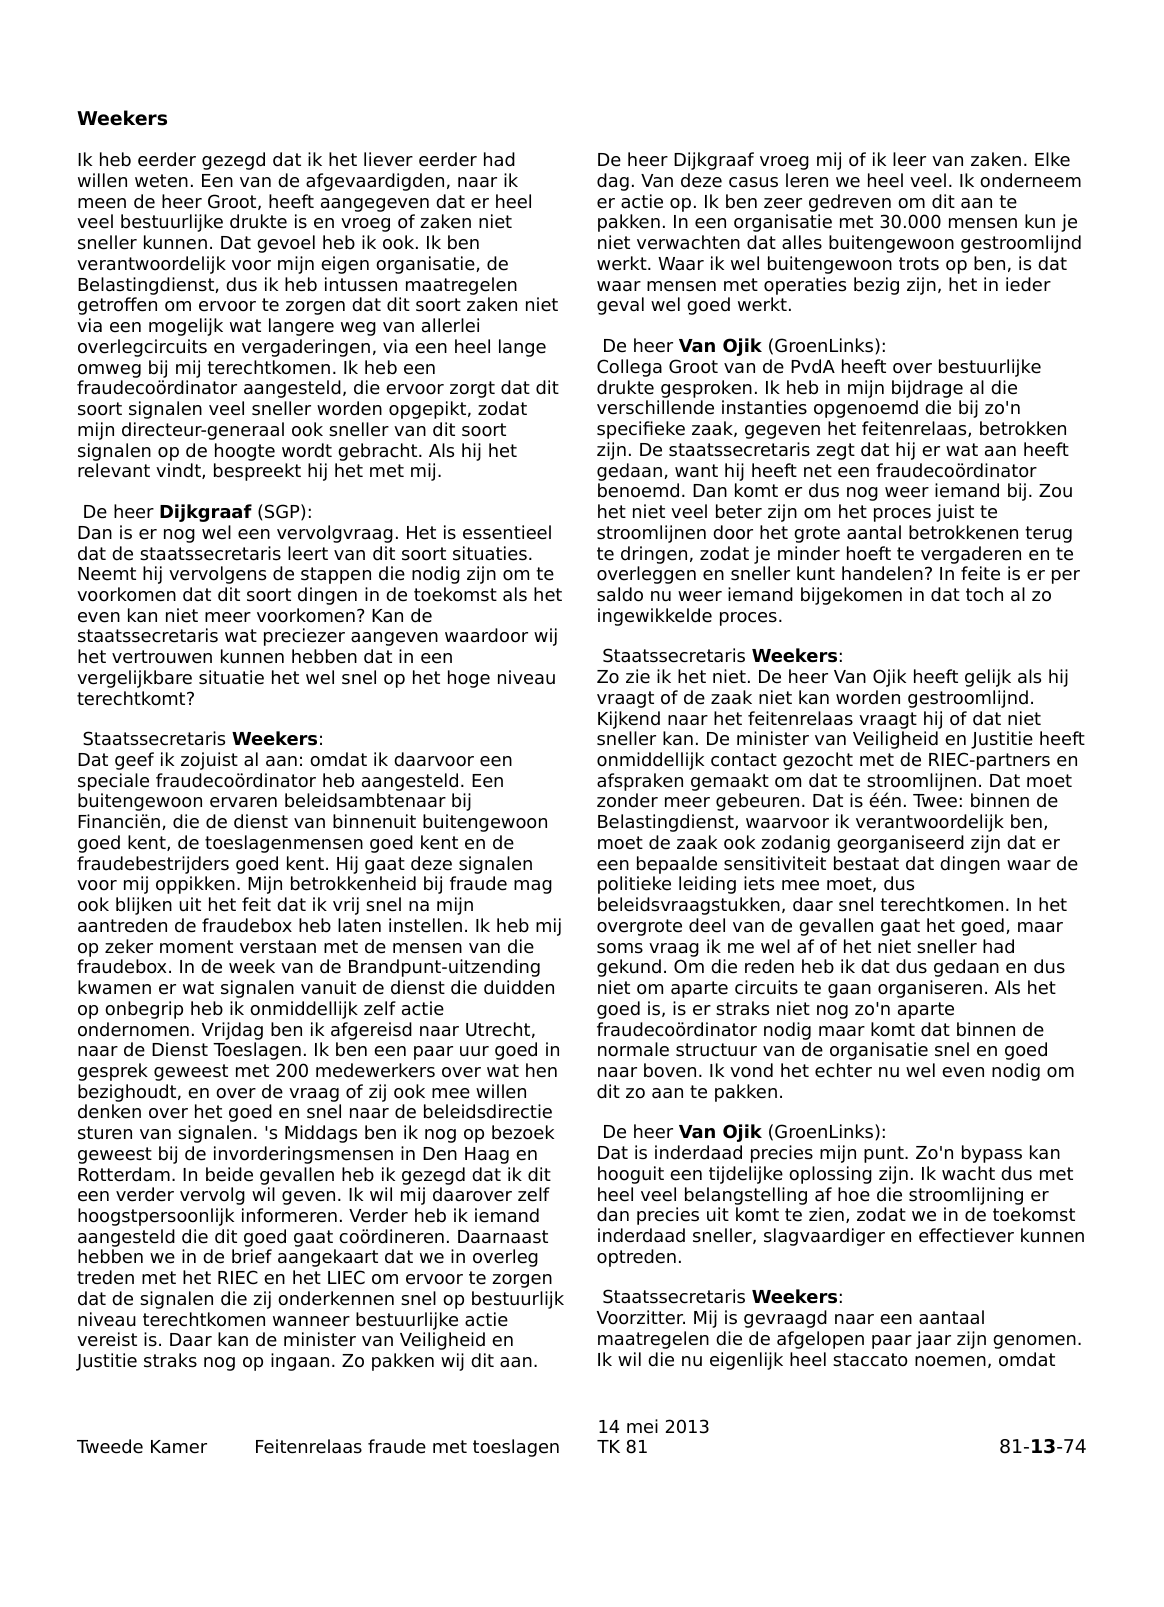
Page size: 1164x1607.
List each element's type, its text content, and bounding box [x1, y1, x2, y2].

text Ik heb eerder gezegd dat ik het liever eerder had willen weten. Een van de afgevaardigden, naar ik meen de heer Groot, heeft aangegeven dat er heel veel bestuurlijke drukte is en vroeg of zaken niet sneller kunnen. Dat gevoel heb ik ook. Ik ben verantwoordelijk voor mijn eigen organisatie, de Belastingdienst, dus ik heb intussen maatregelen getroffen om ervoor te zorgen dat dit soort zaken niet via een mogelijk wat langere weg van allerlei overlegcircuits en vergaderingen, via een heel lange omweg bij mij terechtkomen. Ik heb een fraudecoördinator aangesteld, die ervoor zorgt dat dit soort signalen veel sneller worden opgepikt, zodat mijn directeur-generaal ook sneller van dit soort signalen op de hoogte wordt gebracht. Als hij het relevant vindt, bespreekt hij het met mij. [77, 150, 567, 482]
text Dat is inderdaad precies mijn punt. Zo'n bypass kan hooguit een tijdelijke oplossing zijn. Ik wacht dus met heel veel belangstelling af hoe die stroomlijning er dan precies uit komt te zien, zodat we in de toekomst inderdaad sneller, slagvaardiger en effectiever kunnen optreden. [596, 1143, 1087, 1267]
text Voorzitter. Mij is gevraagd naar een aantaal maatregelen die de afgelopen paar jaar zijn genomen. Ik wil die nu eigenlijk heel staccato noemen, omdat [596, 1308, 1087, 1370]
text Collega Groot van de PvdA heeft over bestuurlijke drukte gesproken. Ik heb in mijn bijdrage al die verschillende instanties opgenoemd die bij zo'n specifieke zaak, gegeven het feitenrelaas, betrokken zijn. De staatssecretaris zegt dat hij er wat aan heeft gedaan, want hij heeft net een fraudecoördinator benoemd. Dan komt er dus nog weer iemand bij. Zou het niet veel beter zijn om het proces juist te stroomlijnen door het grote aantal betrokkenen terug te dringen, zodat je minder hoeft te vergaderen en te overleggen en sneller kunt handelen? In feite is er per saldo nu weer iemand bijgekomen in dat toch al zo ingewikkelde proces. [596, 357, 1087, 626]
text De heer Van Ojik (GroenLinks): [596, 336, 1087, 357]
text De heer Van Ojik (GroenLinks): [596, 1122, 1087, 1143]
text De heer Dijkgraaf (SGP): [77, 502, 567, 523]
text Dat geef ik zojuist al aan: omdat ik daarvoor een speciale fraudecoördinator heb aangesteld. Een buitengewoon ervaren beleidsambtenaar bij Financiën, die de dienst van binnenuit buitengewoon goed kent, de toeslagenmensen goed kent en de fraudebestrijders goed kent. Hij gaat deze signalen voor mij oppikken. Mijn betrokkenheid bij fraude mag ook blijken uit het feit dat ik vrij snel na mijn aantreden de fraudebox heb laten instellen. Ik heb mij op zeker moment verstaan met de mensen van die fraudebox. In de week van de Brandpunt-uitzending kwamen er wat signalen vanuit de dienst die duidden op onbegrip heb ik onmiddellijk zelf actie ondernomen. Vrijdag ben ik afgereisd naar Utrecht, naar de Dienst Toeslagen. Ik ben een paar uur goed in gesprek geweest met 200 medewerkers over wat hen bezighoudt, en over de vraag of zij ook mee willen denken over het goed en snel naar de beleidsdirectie sturen van signalen. 's Middags ben ik nog op bezoek geweest bij de invorderingsmensen in Den Haag en Rotterdam. In beide gevallen heb ik gezegd dat ik dit een verder vervolg wil geven. Ik wil mij daarover zelf hoogstpersoonlijk informeren. Verder heb ik iemand aangesteld die dit goed gaat coördineren. Daarnaast hebben we in de brief aangekaart dat we in overleg treden met het RIEC en het LIEC om ervoor te zorgen dat de signalen die zij onderkennen snel op bestuurlijk niveau terechtkomen wanneer bestuurlijke actie vereist is. Daar kan de minister van Veiligheid en Justitie straks nog op ingaan. Zo pakken wij dit aan. [77, 750, 567, 1372]
text Staatssecretaris Weekers: [77, 729, 567, 750]
text Dan is er nog wel een vervolgvraag. Het is essentieel dat de staatssecretaris leert van dit soort situaties. Neemt hij vervolgens de stappen die nodig zijn om te voorkomen dat dit soort dingen in de toekomst als het even kan niet meer voorkomen? Kan de staatssecretaris wat preciezer aangeven waardoor wij het vertrouwen kunnen hebben dat in een vergelijkbare situatie het wel snel op het hoge niveau terechtkomt? [77, 523, 567, 709]
text De heer Dijkgraaf vroeg mij of ik leer van zaken. Elke dag. Van deze casus leren we heel veel. Ik onderneem er actie op. Ik ben zeer gedreven om dit aan te pakken. In een organisatie met 30.000 mensen kun je niet verwachten dat alles buitengewoon gestroomlijnd werkt. Waar ik wel buitengewoon trots op ben, is dat waar mensen met operaties bezig zijn, het in ieder geval wel goed werkt. [596, 150, 1087, 316]
text Staatssecretaris Weekers: [596, 1287, 1087, 1308]
text Zo zie ik het niet. De heer Van Ojik heeft gelijk als hij vraagt of de zaak niet kan worden gestroomlijnd. Kijkend naar het feitenrelaas vraagt hij of dat niet sneller kan. De minister van Veiligheid en Justitie heeft onmiddellijk contact gezocht met de RIEC-partners en afspraken gemaakt om dat te stroomlijnen. Dat moet zonder meer gebeuren. Dat is één. Twee: binnen de Belastingdienst, waarvoor ik verantwoordelijk ben, moet de zaak ook zodanig georganiseerd zijn dat er een bepaalde sensitiviteit bestaat dat dingen waar de politieke leiding iets mee moet, dus beleidsvraagstukken, daar snel terechtkomen. In het overgrote deel van de gevallen gaat het goed, maar soms vraag ik me wel af of het niet sneller had gekund. Om die reden heb ik dat dus gedaan en dus niet om aparte circuits te gaan organiseren. Als het goed is, is er straks niet nog zo'n aparte fraudecoördinator nodig maar komt dat binnen de normale structuur van de organisatie snel en goed naar boven. Ik vond het echter nu wel even nodig om dit zo aan te pakken. [596, 667, 1087, 1102]
text Staatssecretaris Weekers: [596, 646, 1087, 667]
